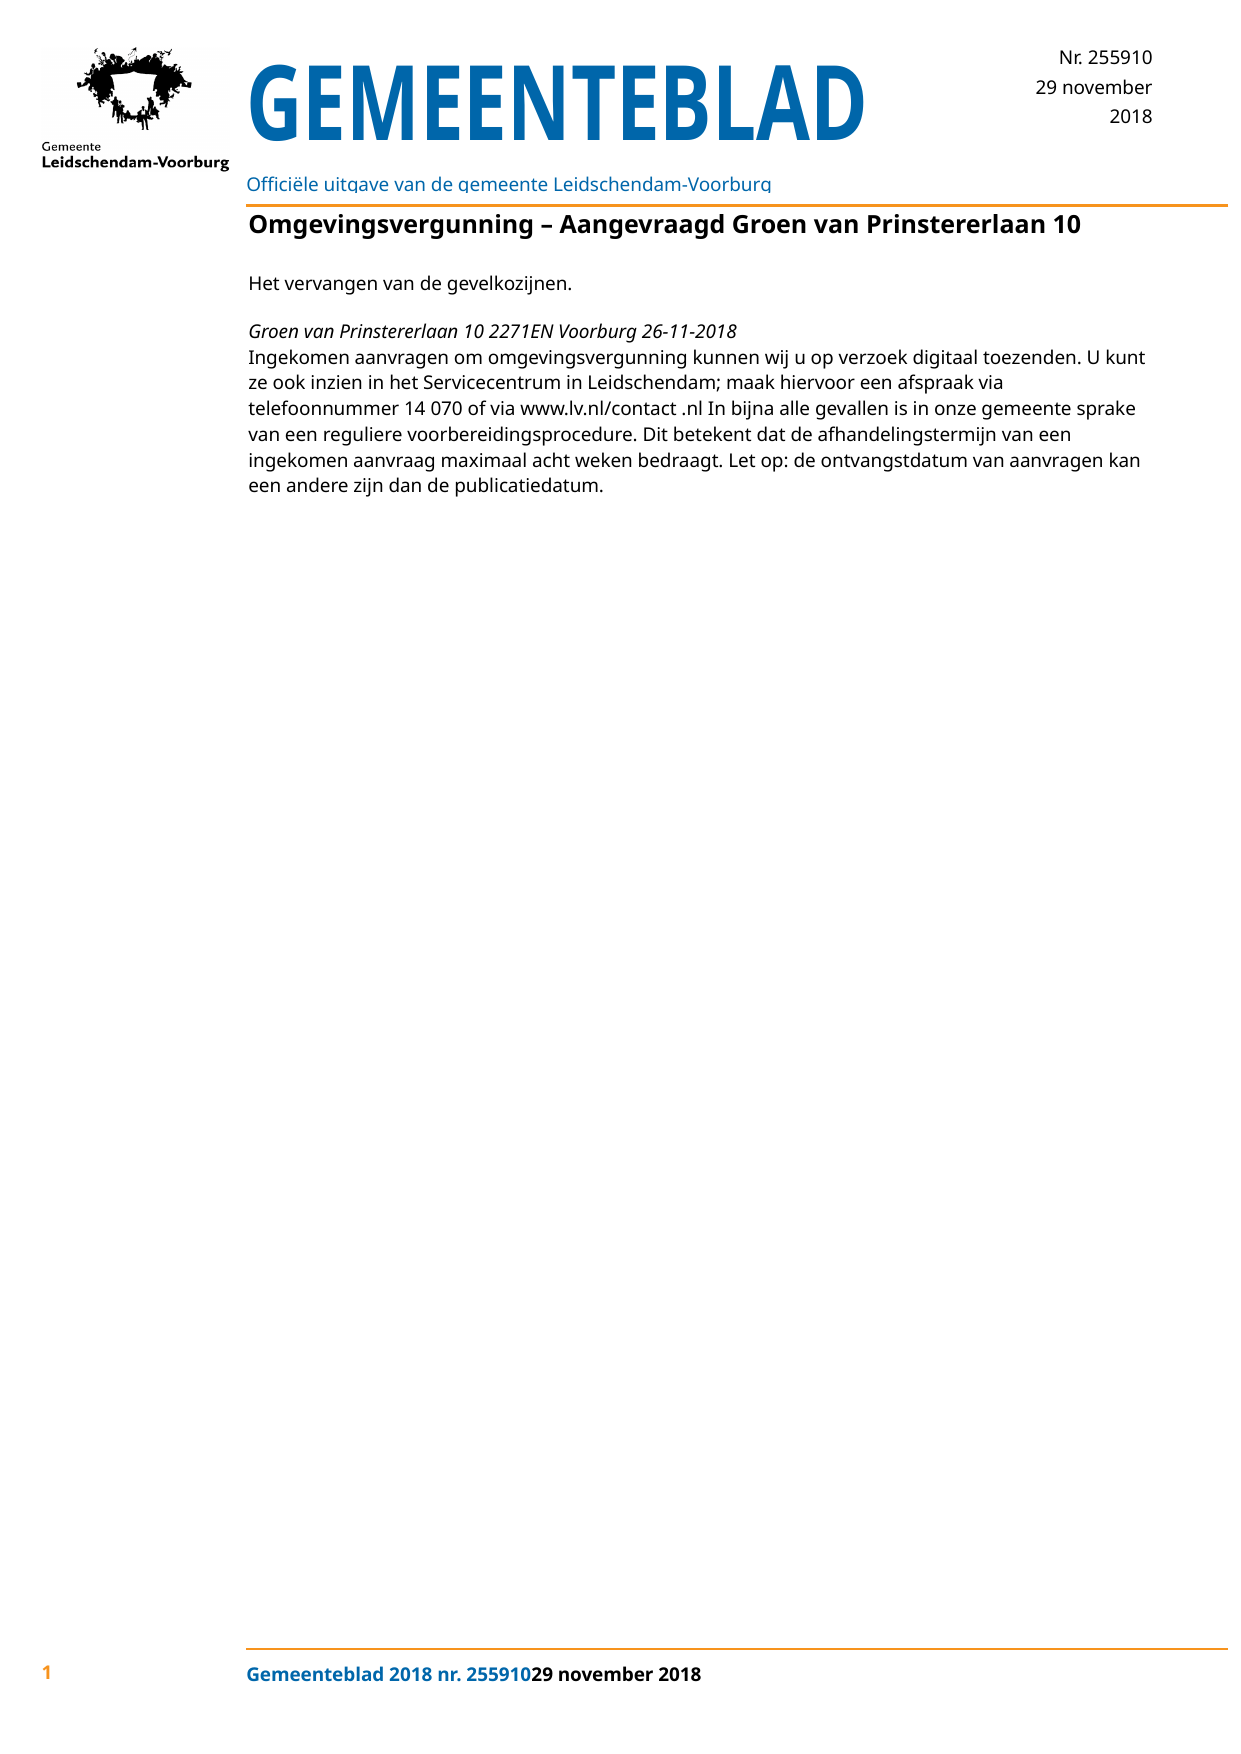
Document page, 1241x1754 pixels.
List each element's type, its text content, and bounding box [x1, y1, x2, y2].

text Het vervangen van de gevelkozijnen. [248, 270, 1152, 296]
text Omgevingsvergunning – Aangevraagd Groen van Prinstererlaan 10 [248, 207, 1152, 241]
text Ingekomen aanvragen om omgevingsvergunning kunnen wij u op verzoek digitaal toezenden. U kunt ze ook inzien in het Servicecentrum in Leidschendam; maak hiervoor een afspraak via telefoonnummer 14 070 of via www.lv.nl/contact .nl In bijna alle gevallen is in onze gemeente sprake van een reguliere voorbereidingsprocedure. Dit betekent dat de afhandelingstermijn van een ingekomen aanvraag maximaal acht weken bedraagt. Let op: de ontvangstdatum van aanvragen kan een andere zijn dan de publicatiedatum. [248, 344, 1152, 498]
picture [41, 47, 231, 172]
text Groen van Prinstererlaan 10 2271EN Voorburg 26-11-2018 [248, 318, 1152, 344]
